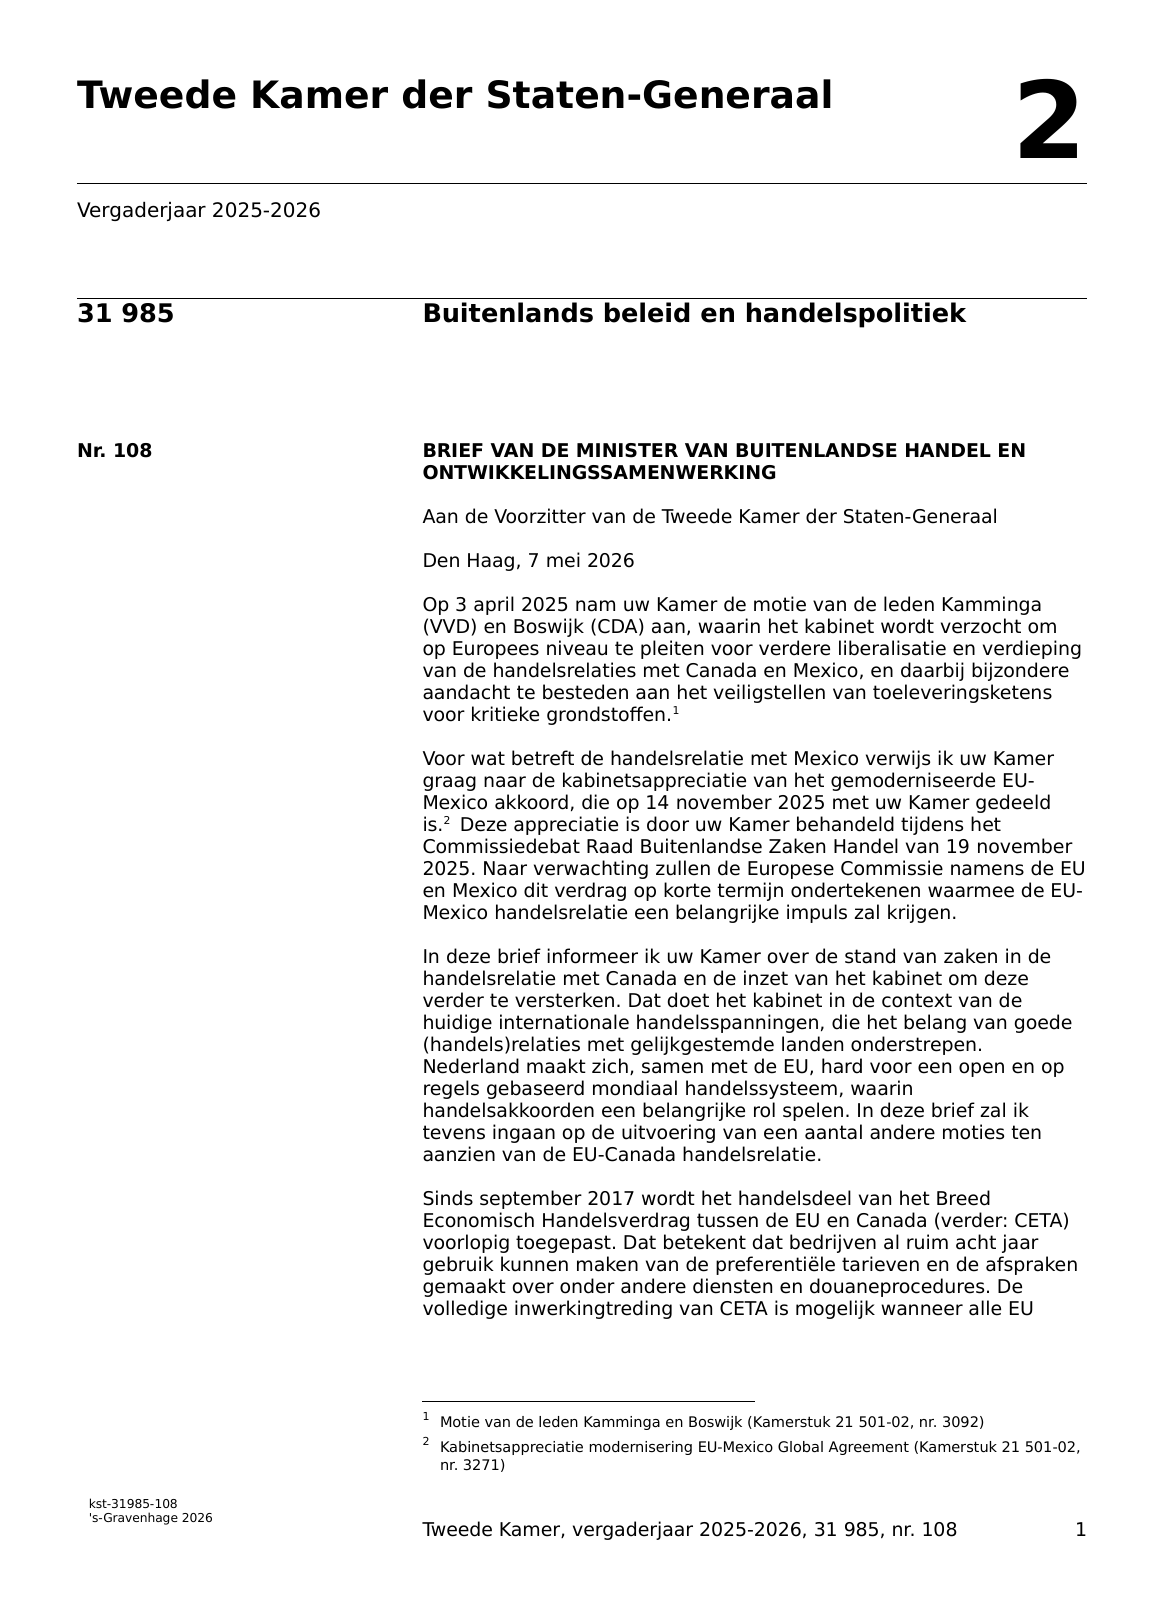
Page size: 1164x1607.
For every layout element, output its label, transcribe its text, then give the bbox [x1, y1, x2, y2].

table_header Tweede Kamer der Staten-Generaal [77, 59, 886, 183]
text In deze brief informeer ik uw Kamer over de stand van zaken in de handelsrelatie met Canada en de inzet van het kabinet om deze verder te versterken. Dat doet het kabinet in de context van de huidige internationale handelsspanningen, die het belang van goede (handels)relaties met gelijkgestemde landen onderstrepen. Nederland maakt zich, samen met de EU, hard voor een open en op regels gebaseerd mondiaal handelssysteem, waarin handelsakkoorden een belangrijke rol spelen. In deze brief zal ik tevens ingaan op de uitvoering van een aantal andere moties ten aanzien van de EU-Canada handelsrelatie. [422, 946, 1087, 1166]
text Motie van de leden Kamminga en Boswijk (Kamerstuk 21 501-02, nr. 3092) [422, 1410, 1087, 1432]
text Voor wat betreft de handelsrelatie met Mexico verwijs ik uw Kamer graag naar de kabinetsappreciatie van het gemoderniseerde EU-Mexico akkoord, die op 14 november 2025 met uw Kamer gedeeld is. Deze appreciatie is door uw Kamer behandeld tijdens het Commissiedebat Raad Buitenlandse Zaken Handel van 19 november 2025. Naar verwachting zullen de Europese Commissie namens de EU en Mexico dit verdrag op korte termijn ondertekenen waarmee de EU-Mexico handelsrelatie een belangrijke impuls zal krijgen. [422, 748, 1087, 924]
text Op 3 april 2025 nam uw Kamer de motie van de leden Kamminga (VVD) en Boswijk (CDA) aan, waarin het kabinet wordt verzocht om op Europees niveau te pleiten voor verdere liberalisatie en verdieping van de handelsrelaties met Canada en Mexico, en daarbij bijzondere aandacht te besteden aan het veiligstellen van toeleveringsketens voor kritieke grondstoffen. [422, 594, 1087, 726]
subtitle 31 985 Buitenlands beleid en handelspolitiek [77, 299, 1087, 329]
text Kabinetsappreciatie modernisering EU-Mexico Global Agreement (Kamerstuk 21 501-02, nr. 3271) [422, 1435, 1087, 1474]
text Sinds september 2017 wordt het handelsdeel van het Breed Economisch Handelsverdrag tussen de EU en Canada (verder: CETA) voorlopig toegepast. Dat betekent dat bedrijven al ruim acht jaar gebruik kunnen maken van de preferentiële tarieven en de afspraken gemaakt over onder andere diensten en douaneprocedures. De volledige inwerkingtreding van CETA is mogelijk wanneer alle EU [422, 1188, 1087, 1320]
text 's-Gravenhage 2026 [88, 1511, 323, 1525]
text kst-31985-108 [88, 1497, 323, 1511]
table_cell Vergaderjaar 2025-2026 [77, 184, 1087, 298]
text Aan de Voorzitter van de Tweede Kamer der Staten-Generaal [422, 506, 1087, 528]
subtitle Nr. 108 BRIEF VAN DE MINISTER VAN BUITENLANDSE HANDEL EN ONTWIKKELINGSSAMENWERKING [77, 440, 1087, 484]
table_header 2 [886, 59, 1087, 183]
text Den Haag, 7 mei 2026 [422, 550, 1087, 572]
